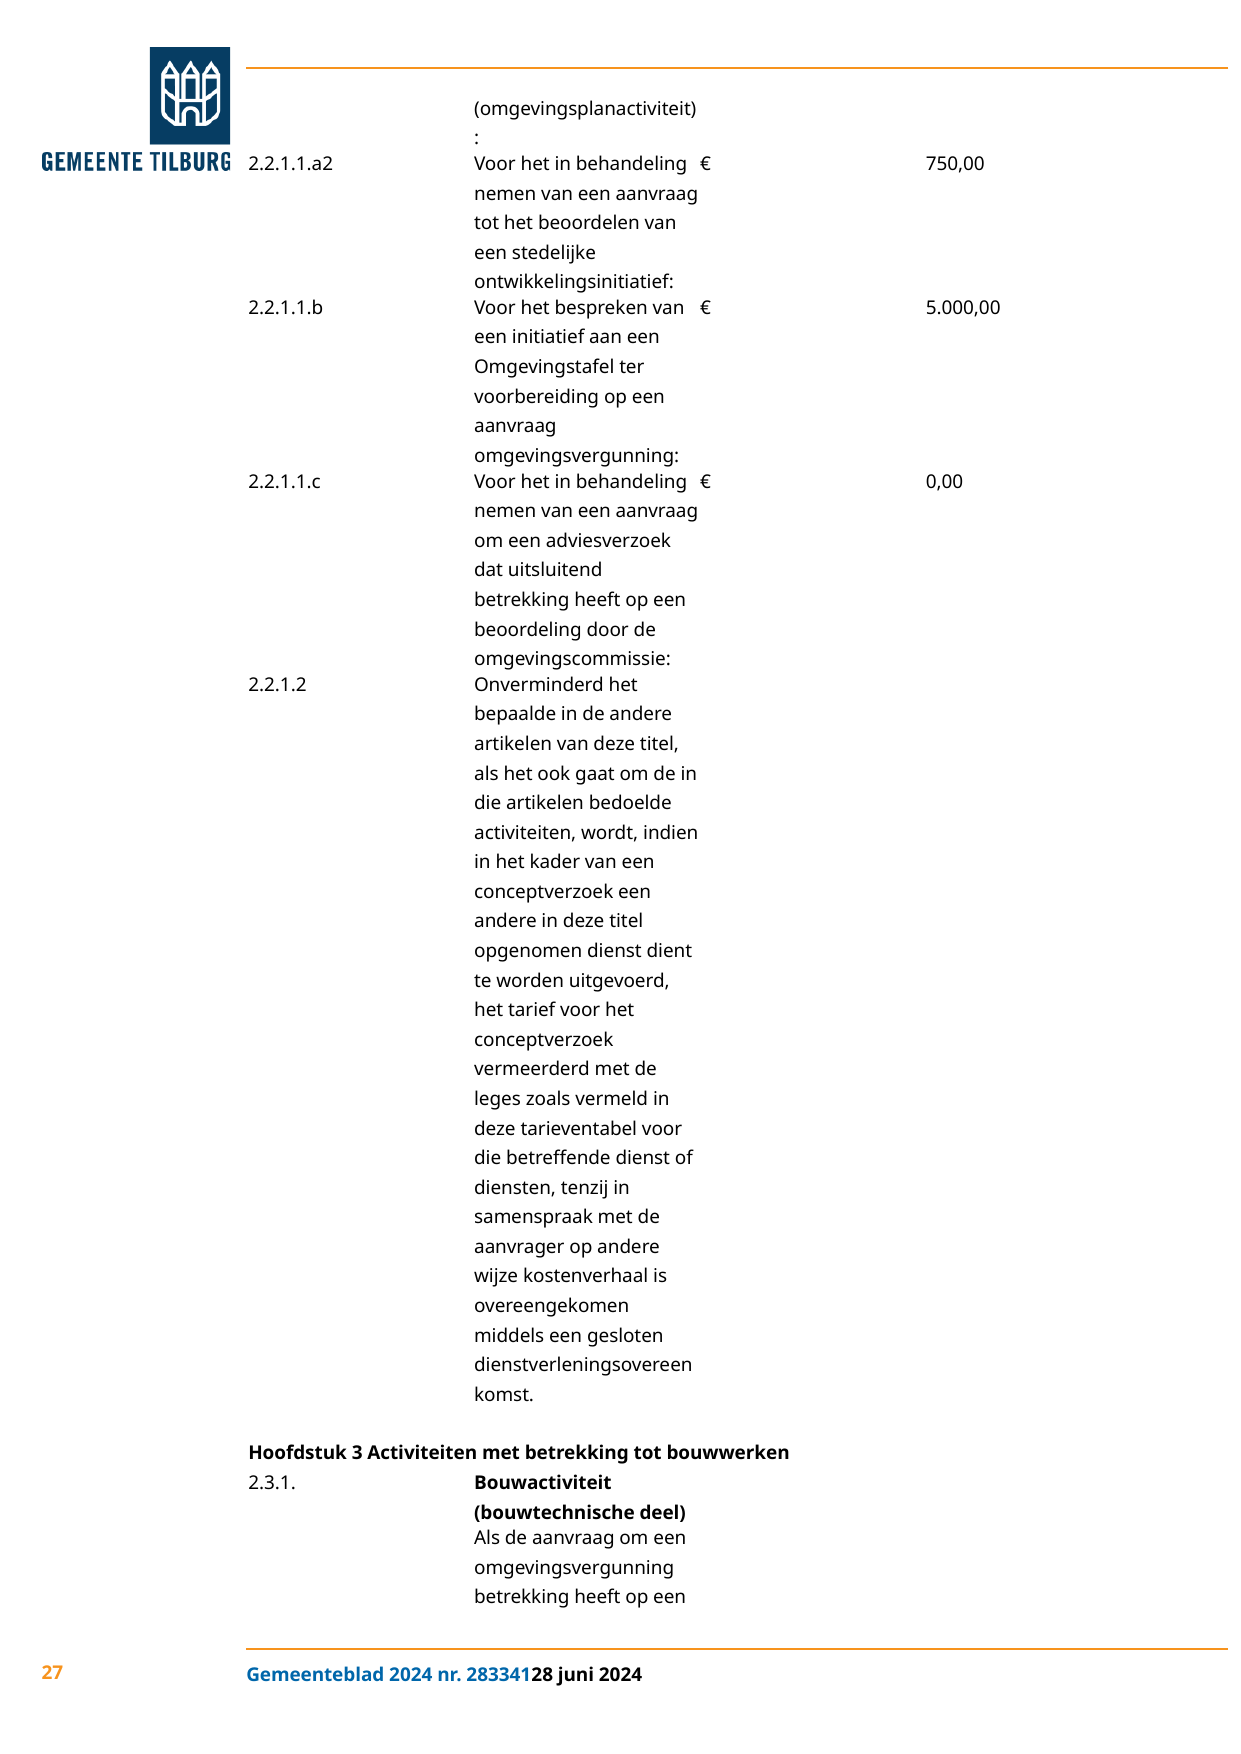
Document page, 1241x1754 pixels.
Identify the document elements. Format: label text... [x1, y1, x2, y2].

table_cell Voor het in behandeling nemen van een aanvraag om een adviesverzoek dat uitsluitend betrekking heeft op een beoordeling door de omgevingscommissie: [474, 468, 700, 671]
table_cell 2.2.1.1.b [248, 294, 474, 468]
table_header Bouwactiviteit (bouwtechnische deel) [474, 1469, 700, 1524]
table_header 2.3.1. [248, 1469, 474, 1524]
table_cell 750,00 [926, 150, 1152, 294]
table_cell [700, 95, 926, 150]
table_cell 5.000,00 [926, 294, 1152, 468]
table_cell [248, 1525, 474, 1609]
table_cell Voor het bespreken van een initiatief aan een Omgevingstafel ter voorbereiding op een aanvraag omgevingsvergunning: [474, 294, 700, 468]
table_cell 2.2.1.2 [248, 671, 474, 1407]
table_cell [248, 95, 474, 150]
picture [41, 47, 231, 172]
table_header [700, 1469, 926, 1524]
table_cell [700, 1525, 926, 1609]
table_cell [926, 671, 1152, 1407]
table_cell [926, 1525, 1152, 1609]
table_cell 2.2.1.1.c [248, 468, 474, 671]
table_cell (omgevingsplanactiviteit): [474, 95, 700, 150]
table_cell € [700, 468, 926, 671]
table_cell Onverminderd het bepaalde in de andere artikelen van deze titel, als het ook gaat om de in die artikelen bedoelde activiteiten, wordt, indien in het kader van een conceptverzoek een andere in deze titel opgenomen dienst dient te worden uitgevoerd, het tarief voor het conceptverzoek vermeerderd met de leges zoals vermeld in deze tarieventabel voor die betreffende dienst of diensten, tenzij in samenspraak met de aanvrager op andere wijze kostenverhaal is overeengekomen middels een gesloten dienstverleningsovereenkomst. [474, 671, 700, 1407]
table_cell € [700, 150, 926, 294]
table_cell € [700, 294, 926, 468]
table_header [926, 1469, 1152, 1524]
text Hoofdstuk 3 Activiteiten met betrekking tot bouwwerken [248, 1439, 1152, 1465]
table_cell 2.2.1.1.a2 [248, 150, 474, 294]
table_cell Als de aanvraag om een omgevingsvergunning betrekking heeft op een [474, 1525, 700, 1609]
table_cell [926, 95, 1152, 150]
table_cell 0,00 [926, 468, 1152, 671]
table_cell [700, 671, 926, 1407]
table_cell Voor het in behandeling nemen van een aanvraag tot het beoordelen van een stedelijke ontwikkelingsinitiatief: [474, 150, 700, 294]
